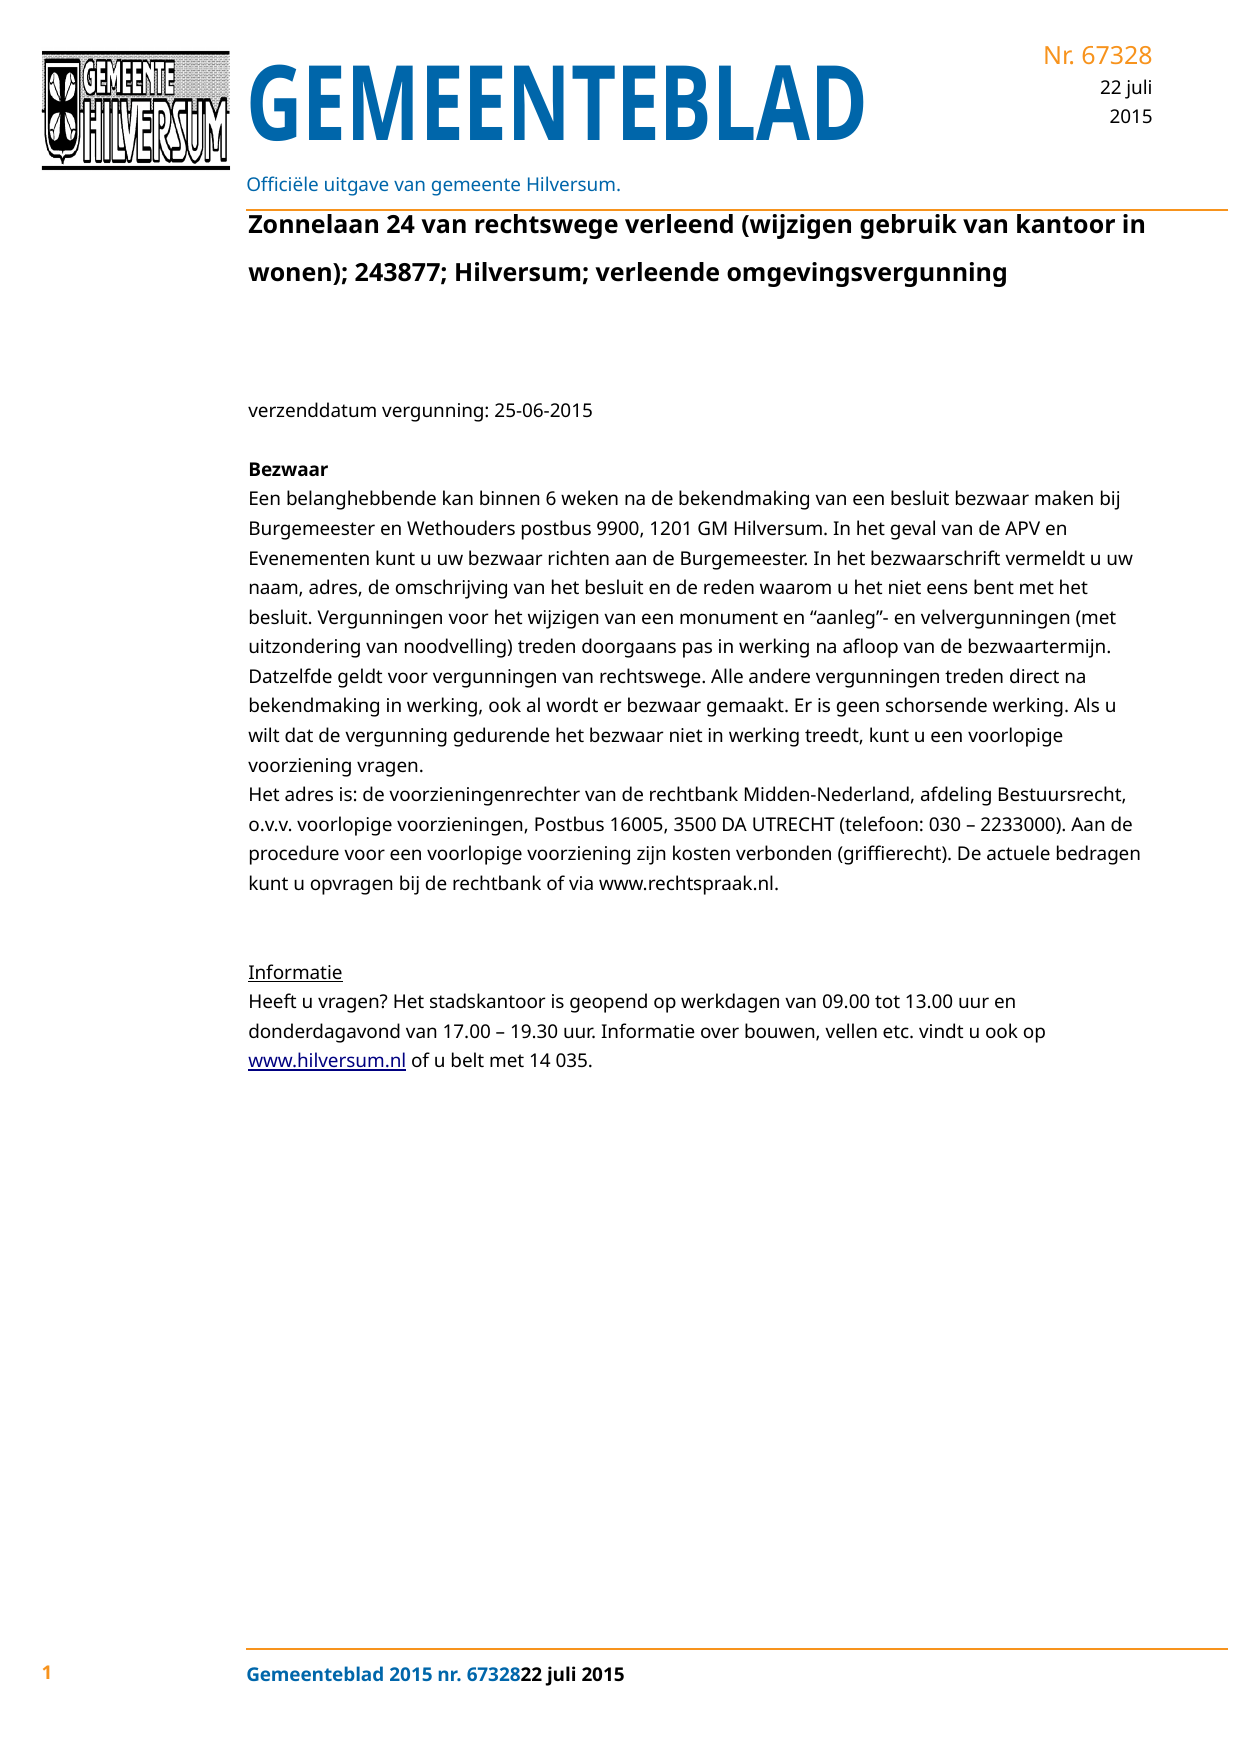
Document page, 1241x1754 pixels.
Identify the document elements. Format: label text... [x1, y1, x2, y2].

text Een belanghebbende kan binnen 6 weken na de bekendmaking van een besluit bezwaar maken bij Burgemeester en Wethouders postbus 9900, 1201 GM Hilversum. In het geval van de APV en Evenementen kunt u uw bezwaar richten aan de Burgemeester. In het bezwaarschrift vermeldt u uw naam, adres, de omschrijving van het besluit en de reden waarom u het niet eens bent met het besluit. Vergunningen voor het wijzigen van een monument en “aanleg”- en velvergunningen (met uitzondering van noodvelling) treden doorgaans pas in werking na afloop van de bezwaartermijn. Datzelfde geldt voor vergunningen van rechtswege. Alle andere vergunningen treden direct na bekendmaking in werking, ook al wordt er bezwaar gemaakt. Er is geen schorsende werking. Als u wilt dat de vergunning gedurende het bezwaar niet in werking treedt, kunt u een voorlopige voorziening vragen. [248, 486, 1152, 777]
text Het adres is: de voorzieningenrechter van de rechtbank Midden-Nederland, afdeling Bestuursrecht, o.v.v. voorlopige voorzieningen, Postbus 16005, 3500 DA UTRECHT (telefoon: 030 – 2233000). Aan de procedure voor een voorlopige voorziening zijn kosten verbonden (griffierecht). De actuele bedragen kunt u opvragen bij de rechtbank of via www.rechtspraak.nl. [248, 781, 1152, 896]
text Heeft u vragen? Het stadskantoor is geopend op werkdagen van 09.00 tot 13.00 uur en donderdagavond van 17.00 – 19.30 uur. Informatie over bouwen, vellen etc. vindt u ook op www.hilversum.nl of u belt met 14 035. [248, 988, 1152, 1073]
text Informatie [248, 959, 1152, 984]
text Zonnelaan 24 van rechtswege verleend (wijzigen gebruik van kantoor in wonen); 243877; Hilversum; verleende omgevingsvergunning [248, 211, 1152, 288]
text verzenddatum vergunning: 25-06-2015 [248, 397, 1152, 422]
picture [41, 47, 231, 172]
text Bezwaar [248, 456, 1152, 482]
